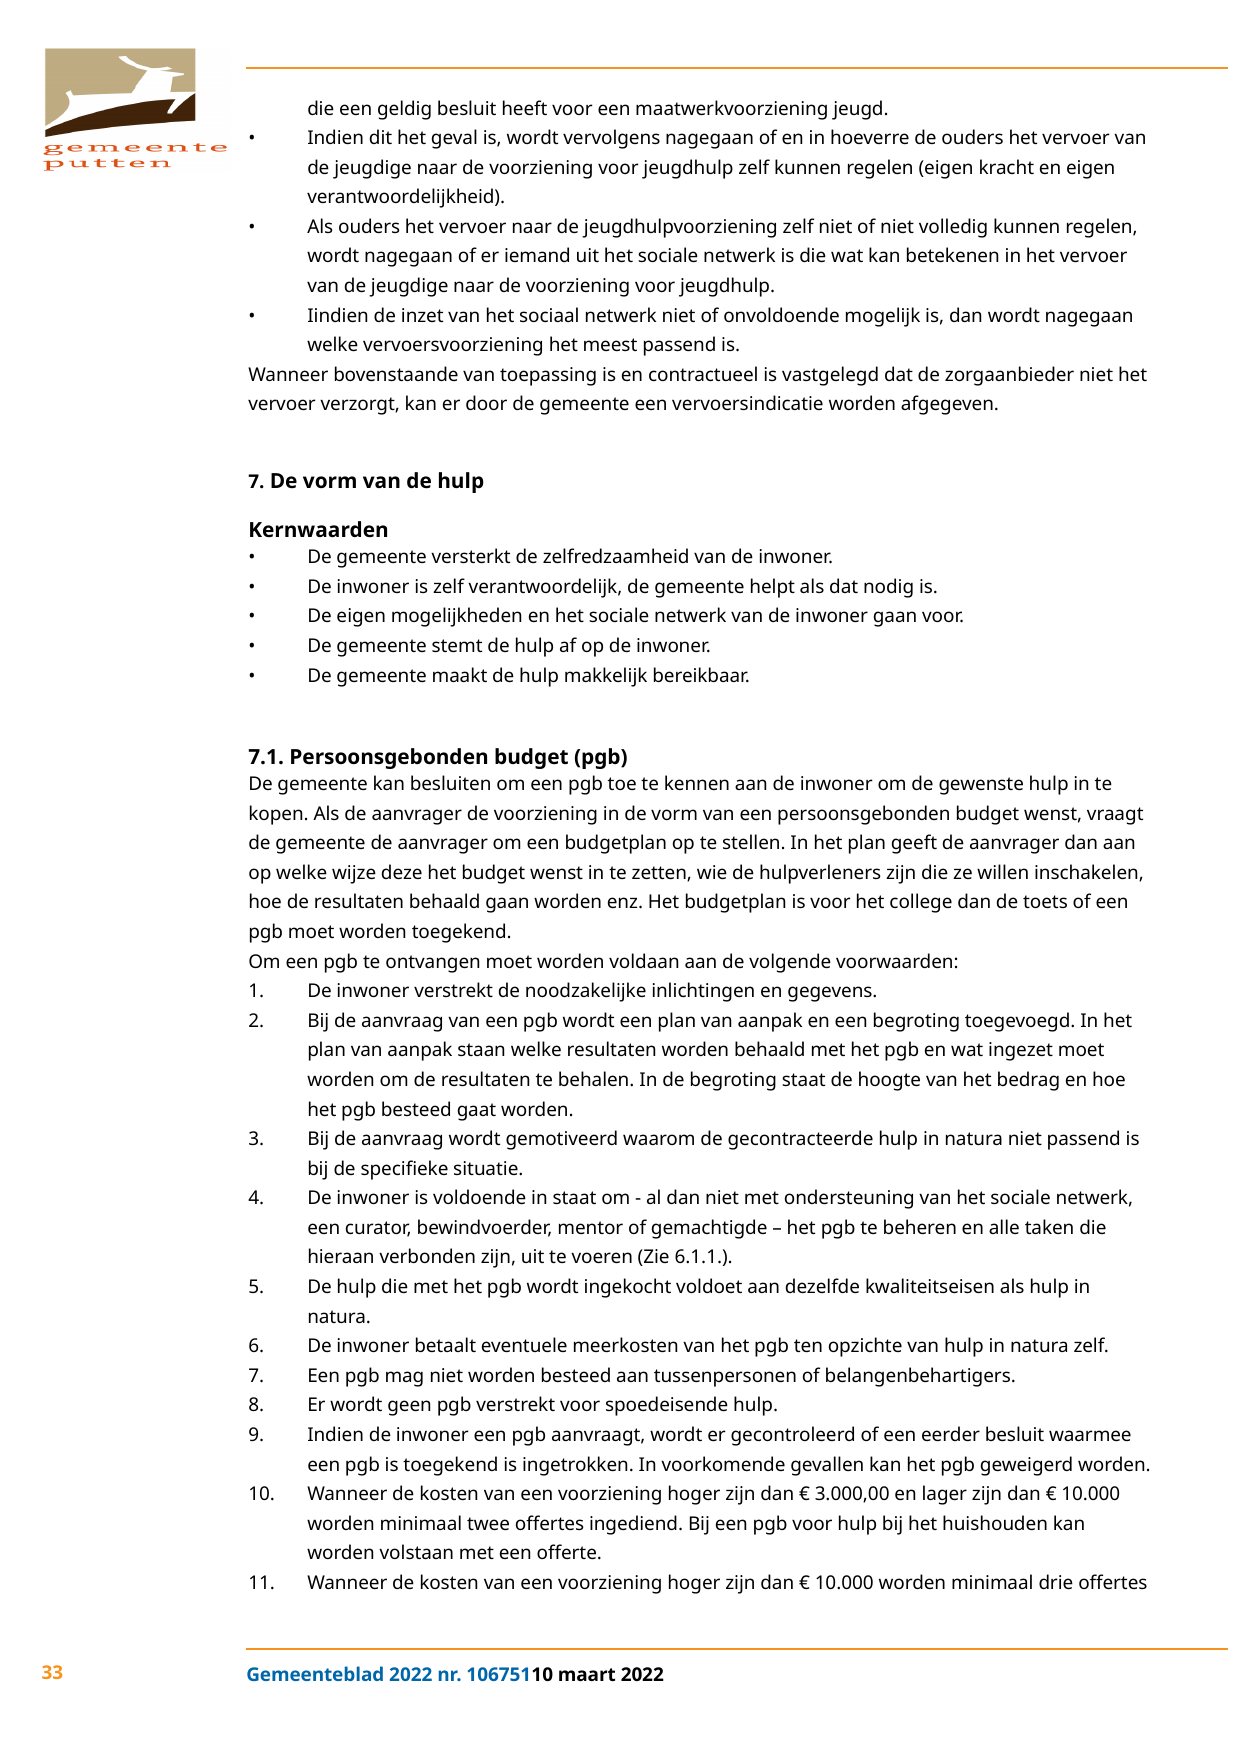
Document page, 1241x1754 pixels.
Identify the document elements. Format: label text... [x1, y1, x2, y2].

list De eigen mogelijkheden en het sociale netwerk van de inwoner gaan voor. [248, 603, 1152, 628]
list De inwoner verstrekt de noodzakelijke inlichtingen en gegevens. [248, 977, 1152, 1003]
list Wanneer de kosten van een voorziening hoger zijn dan € 3.000,00 en lager zijn dan € 10.000 worden minimaal twee offertes ingediend. Bij een pgb voor hulp bij het huishouden kan worden volstaan met een offerte. [248, 1480, 1152, 1565]
list Er wordt geen pgb verstrekt voor spoedeisende hulp. [248, 1392, 1152, 1417]
text De gemeente kan besluiten om een pgb toe te kennen aan de inwoner om de gewenste hulp in te kopen. Als de aanvrager de voorziening in de vorm van een persoonsgebonden budget wenst, vraagt de gemeente de aanvrager om een budgetplan op te stellen. In het plan geeft de aanvrager dan aan op welke wijze deze het budget wenst in te zetten, wie de hulpverleners zijn die ze willen inschakelen, hoe de resultaten behaald gaan worden enz. Het budgetplan is voor het college dan de toets of een pgb moet worden toegekend. [248, 770, 1152, 944]
list die een geldig besluit heeft voor een maatwerkvoorziening jeugd. [248, 95, 1152, 121]
list De inwoner betaalt eventuele meerkosten van het pgb ten opzichte van hulp in natura zelf. [248, 1332, 1152, 1358]
picture [41, 47, 231, 172]
list De gemeente versterkt de zelfredzaamheid van de inwoner. [248, 543, 1152, 569]
list De gemeente stemt de hulp af op de inwoner. [248, 632, 1152, 658]
list Een pgb mag niet worden besteed aan tussenpersonen of belangenbehartigers. [248, 1362, 1152, 1388]
list Bij de aanvraag wordt gemotiveerd waarom de gecontracteerde hulp in natura niet passend is bij de specifieke situatie. [248, 1125, 1152, 1181]
list De gemeente maakt de hulp makkelijk bereikbaar. [248, 662, 1152, 688]
text Om een pgb te ontvangen moet worden voldaan aan de volgende voorwaarden: [248, 948, 1152, 973]
text 7. De vorm van de hulp [248, 466, 1152, 494]
list Indien dit het geval is, wordt vervolgens nagegaan of en in hoeverre de ouders het vervoer van de jeugdige naar de voorziening voor jeugdhulp zelf kunnen regelen (eigen kracht en eigen verantwoordelijkheid). [248, 124, 1152, 209]
list Indien de inwoner een pgb aanvraagt, wordt er gecontroleerd of een eerder besluit waarmee een pgb is toegekend is ingetrokken. In voorkomende gevallen kan het pgb geweigerd worden. [248, 1421, 1152, 1476]
list De hulp die met het pgb wordt ingekocht voldoet aan dezelfde kwaliteitseisen als hulp in natura. [248, 1273, 1152, 1328]
list Iindien de inzet van het sociaal netwerk niet of onvoldoende mogelijk is, dan wordt nagegaan welke vervoersvoorziening het meest passend is. [248, 302, 1152, 357]
list Bij de aanvraag van een pgb wordt een plan van aanpak en een begroting toegevoegd. In het plan van aanpak staan welke resultaten worden behaald met het pgb en wat ingezet moet worden om de resultaten te behalen. In de begroting staat de hoogte van het bedrag en hoe het pgb besteed gaat worden. [248, 1007, 1152, 1121]
text Wanneer bovenstaande van toepassing is en contractueel is vastgelegd dat de zorgaanbieder niet het vervoer verzorgt, kan er door de gemeente een vervoersindicatie worden afgegeven. [248, 361, 1152, 416]
list De inwoner is zelf verantwoordelijk, de gemeente helpt als dat nodig is. [248, 573, 1152, 599]
list Als ouders het vervoer naar de jeugdhulpvoorziening zelf niet of niet volledig kunnen regelen, wordt nagegaan of er iemand uit het sociale netwerk is die wat kan betekenen in het vervoer van de jeugdige naar de voorziening voor jeugdhulp. [248, 213, 1152, 298]
text Kernwaarden [248, 515, 1152, 543]
text 7.1. Persoonsgebonden budget (pgb) [248, 742, 1152, 770]
list Wanneer de kosten van een voorziening hoger zijn dan € 10.000 worden minimaal drie offertes [248, 1569, 1152, 1595]
list De inwoner is voldoende in staat om - al dan niet met ondersteuning van het sociale netwerk, een curator, bewindvoerder, mentor of gemachtigde – het pgb te beheren en alle taken die hieraan verbonden zijn, uit te voeren (Zie 6.1.1.). [248, 1184, 1152, 1269]
